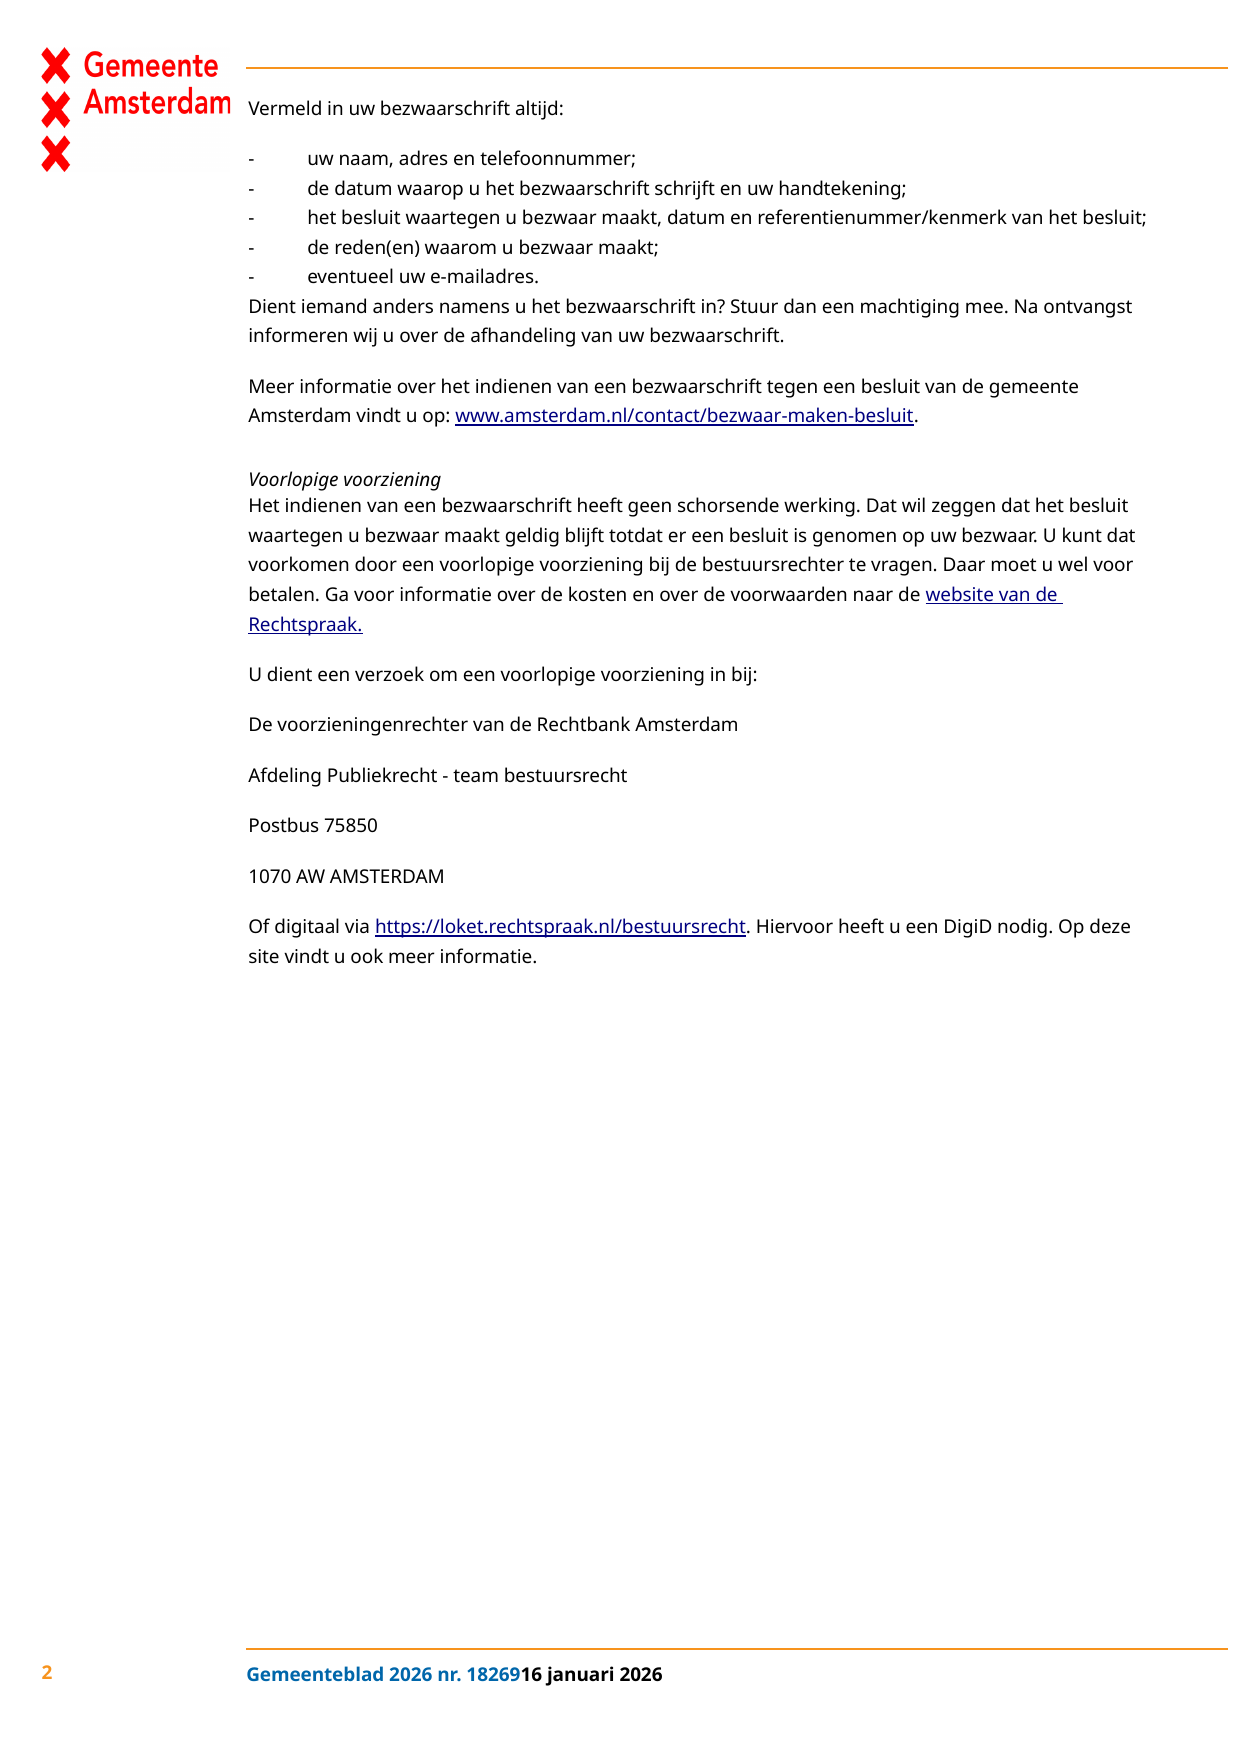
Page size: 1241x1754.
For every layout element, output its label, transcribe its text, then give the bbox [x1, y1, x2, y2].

list het besluit waartegen u bezwaar maakt, datum en referentienummer/kenmerk van het besluit; [248, 204, 1152, 230]
text Vermeld in uw bezwaarschrift altijd: [248, 95, 1152, 121]
list uw naam, adres en telefoonnummer; [248, 145, 1152, 171]
list de reden(en) waarom u bezwaar maakt; [248, 234, 1152, 260]
text Meer informatie over het indienen van een bezwaarschrift tegen een besluit van de gemeente Amsterdam vindt u op: www.amsterdam.nl/contact/bezwaar-maken-besluit. [248, 373, 1152, 428]
text Dient iemand anders namens u het bezwaarschrift in? Stuur dan een machtiging mee. Na ontvangst informeren wij u over de afhandeling van uw bezwaarschrift. [248, 293, 1152, 348]
list de datum waarop u het bezwaarschrift schrijft en uw handtekening; [248, 175, 1152, 201]
picture [41, 47, 231, 172]
text De voorzieningenrechter van de Rechtbank Amsterdam [248, 712, 1152, 737]
text Voorlopige voorziening [248, 467, 1152, 492]
list eventueel uw e-mailadres. [248, 263, 1152, 289]
text Of digitaal via https://loket.rechtspraak.nl/bestuursrecht. Hiervoor heeft u een DigiD nodig. Op deze site vindt u ook meer informatie. [248, 913, 1152, 968]
text 1070 AW AMSTERDAM [248, 863, 1152, 888]
text Postbus 75850 [248, 812, 1152, 838]
text Afdeling Publiekrecht - team bestuursrecht [248, 762, 1152, 788]
text Het indienen van een bezwaarschrift heeft geen schorsende werking. Dat wil zeggen dat het besluit waartegen u bezwaar maakt geldig blijft totdat er een besluit is genomen op uw bezwaar. U kunt dat voorkomen door een voorlopige voorziening bij de bestuursrechter te vragen. Daar moet u wel voor betalen. Ga voor informatie over de kosten en over de voorwaarden naar de website van de Rechtspraak. [248, 492, 1152, 636]
text U dient een verzoek om een voorlopige voorziening in bij: [248, 661, 1152, 687]
